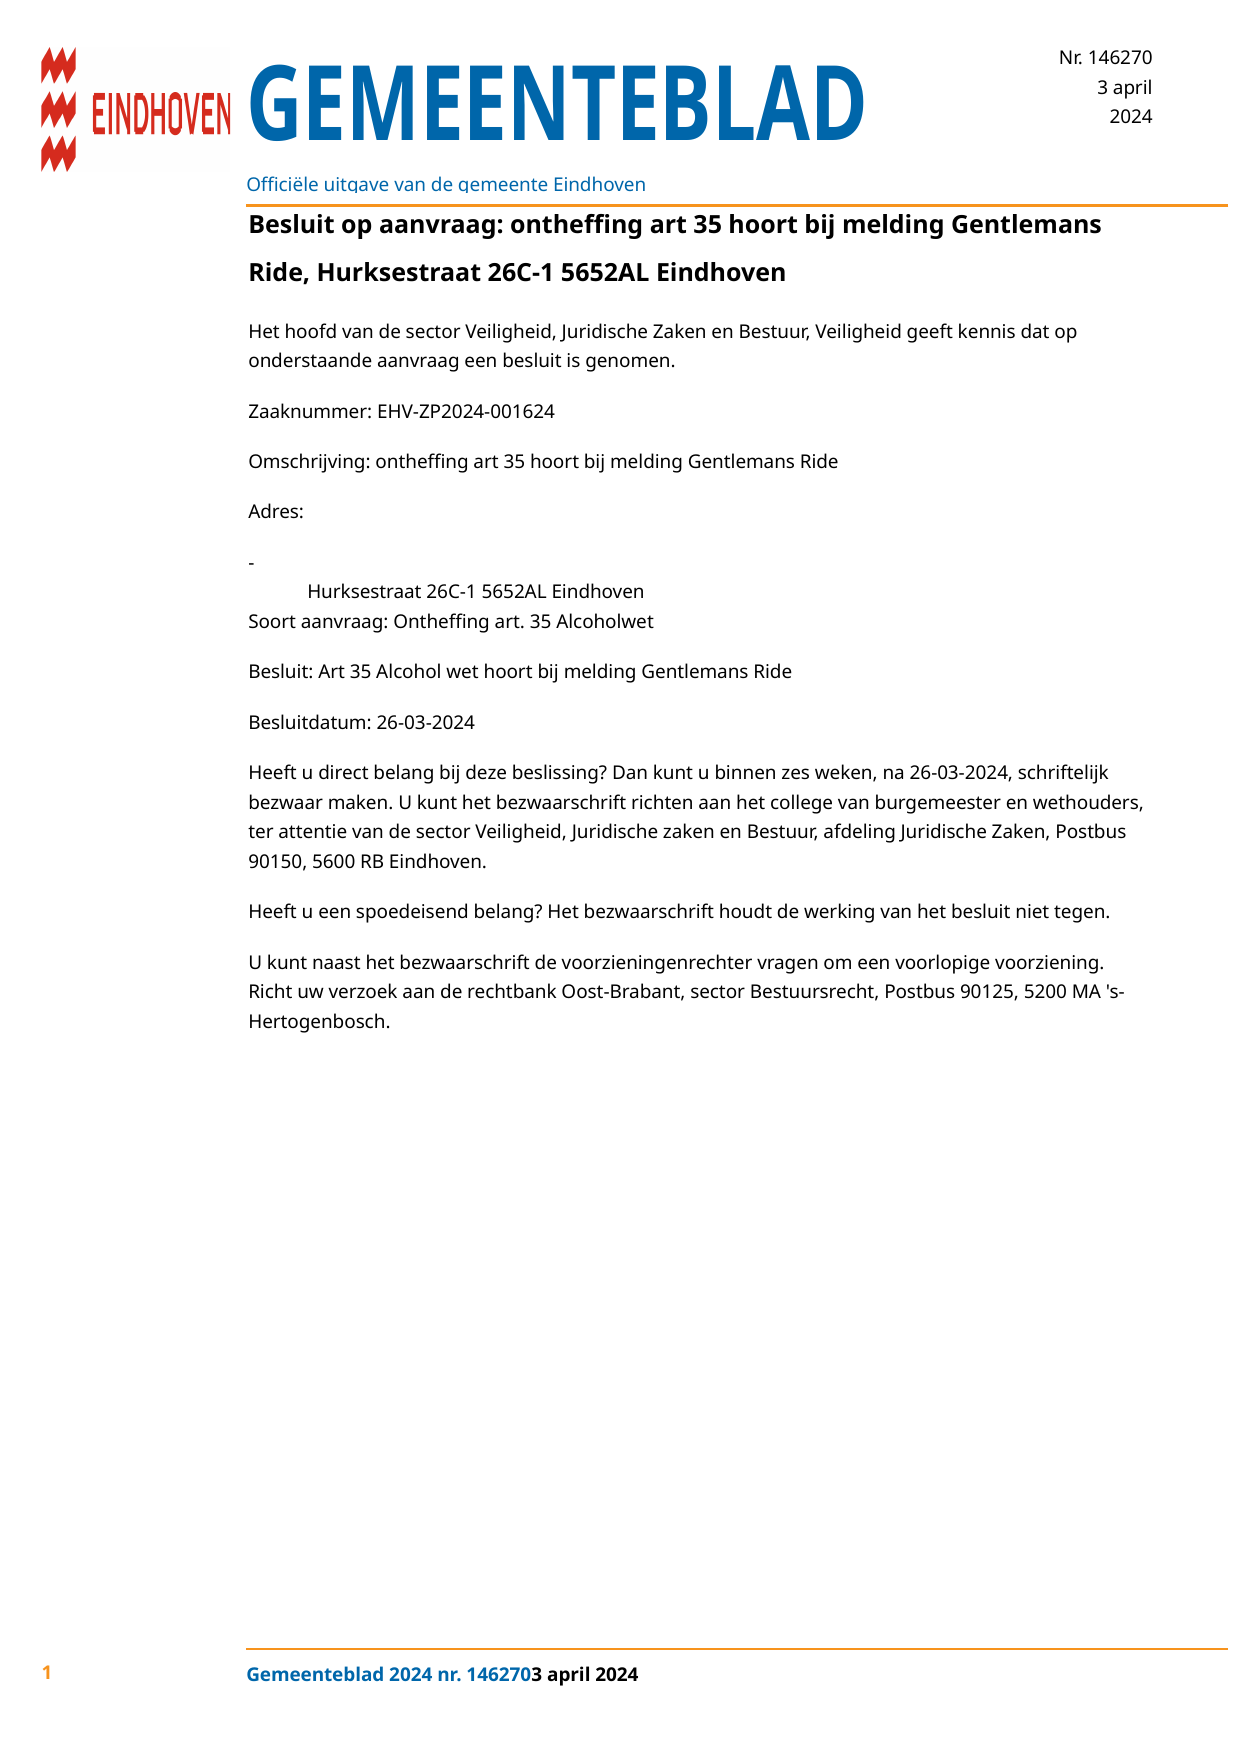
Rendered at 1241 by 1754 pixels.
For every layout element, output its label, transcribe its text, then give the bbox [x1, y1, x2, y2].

text Heeft u direct belang bij deze beslissing? Dan kunt u binnen zes weken, na 26-03-2024, schriftelijk bezwaar maken. U kunt het bezwaarschrift richten aan het college van burgemeester en wethouders, ter attentie van de sector Veiligheid, Juridische zaken en Bestuur, afdeling Juridische Zaken, Postbus 90150, 5600 RB Eindhoven. [248, 759, 1152, 874]
text Besluit op aanvraag: ontheffing art 35 hoort bij melding Gentlemans Ride, Hurksestraat 26C-1 5652AL Eindhoven [248, 207, 1152, 288]
text Besluitdatum: 26-03-2024 [248, 709, 1152, 735]
text U kunt naast het bezwaarschrift de voorzieningenrechter vragen om een voorlopige voorziening. Richt uw verzoek aan de rechtbank Oost-Brabant, sector Bestuursrecht, Postbus 90125, 5200 MA 's-Hertogenbosch. [248, 949, 1152, 1034]
text Het hoofd van de sector Veiligheid, Juridische Zaken en Bestuur, Veiligheid geeft kennis dat op onderstaande aanvraag een besluit is genomen. [248, 318, 1152, 373]
picture [41, 47, 231, 172]
text Omschrijving: ontheffing art 35 hoort bij melding Gentlemans Ride [248, 448, 1152, 474]
text Besluit: Art 35 Alcohol wet hoort bij melding Gentlemans Ride [248, 659, 1152, 684]
list Hurksestraat 26C-1 5652AL Eindhoven [248, 579, 1152, 604]
text Adres: [248, 499, 1152, 524]
text Heeft u een spoedeisend belang? Het bezwaarschrift houdt de werking van het besluit niet tegen. [248, 899, 1152, 924]
text Zaaknummer: EHV-ZP2024-001624 [248, 398, 1152, 424]
text Soort aanvraag: Ontheffing art. 35 Alcoholwet [248, 608, 1152, 634]
